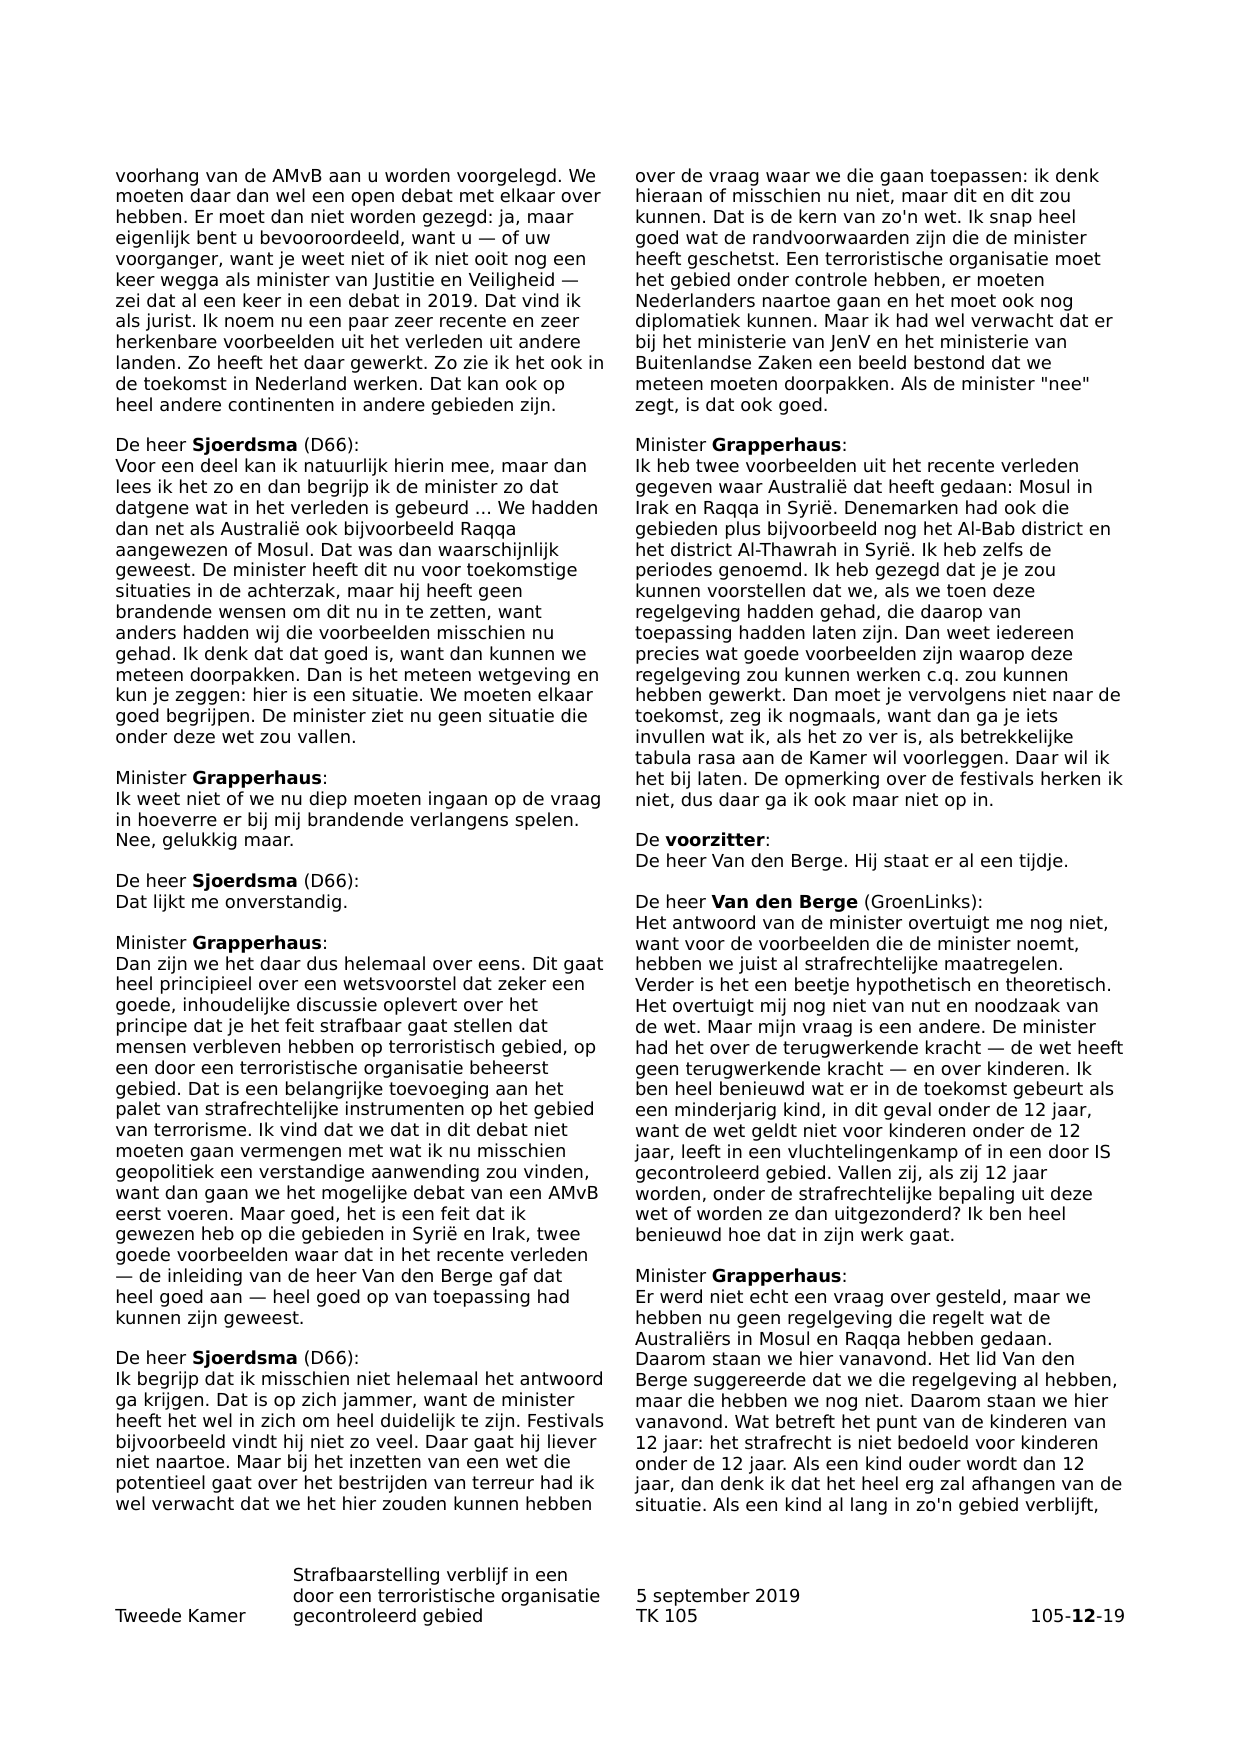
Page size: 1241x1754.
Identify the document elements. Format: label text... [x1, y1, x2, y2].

text over de vraag waar we die gaan toepassen: ik denk hieraan of misschien nu niet, maar dit en dit zou kunnen. Dat is de kern van zo'n wet. Ik snap heel goed wat de randvoorwaarden zijn die de minister heeft geschetst. Een terroristische organisatie moet het gebied onder controle hebben, er moeten Nederlanders naartoe gaan en het moet ook nog diplomatiek kunnen. Maar ik had wel verwacht dat er bij het ministerie van JenV en het ministerie van Buitenlandse Zaken een beeld bestond dat we meteen moeten doorpakken. Als de minister "nee" zegt, is dat ook goed. [635, 165, 1125, 415]
text Er werd niet echt een vraag over gesteld, maar we hebben nu geen regelgeving die regelt wat de Australiërs in Mosul en Raqqa hebben gedaan. Daarom staan we hier vanavond. Het lid Van den Berge suggereerde dat we die regelgeving al hebben, maar die hebben we nog niet. Daarom staan we hier vanavond. Wat betreft het punt van de kinderen van 12 jaar: het strafrecht is niet bedoeld voor kinderen onder de 12 jaar. Als een kind ouder wordt dan 12 jaar, dan denk ik dat het heel erg zal afhangen van de situatie. Als een kind al lang in zo'n gebied verblijft, [635, 1287, 1125, 1516]
text Ik heb twee voorbeelden uit het recente verleden gegeven waar Australië dat heeft gedaan: Mosul in Irak en Raqqa in Syrië. Denemarken had ook die gebieden plus bijvoorbeeld nog het Al-Bab district en het district Al-Thawrah in Syrië. Ik heb zelfs de periodes genoemd. Ik heb gezegd dat je je zou kunnen voorstellen dat we, als we toen deze regelgeving hadden gehad, die daarop van toepassing hadden laten zijn. Dan weet iedereen precies wat goede voorbeelden zijn waarop deze regelgeving zou kunnen werken c.q. zou kunnen hebben gewerkt. Dan moet je vervolgens niet naar de toekomst, zeg ik nogmaals, want dan ga je iets invullen wat ik, als het zo ver is, als betrekkelijke tabula rasa aan de Kamer wil voorleggen. Daar wil ik het bij laten. De opmerking over de festivals herken ik niet, dus daar ga ik ook maar niet op in. [635, 456, 1125, 810]
text De heer Van den Berge (GroenLinks): [635, 892, 1125, 912]
text Dan zijn we het daar dus helemaal over eens. Dit gaat heel principieel over een wetsvoorstel dat zeker een goede, inhoudelijke discussie oplevert over het principe dat je het feit strafbaar gaat stellen dat mensen verbleven hebben op terroristisch gebied, op een door een terroristische organisatie beheerst gebied. Dat is een belangrijke toevoeging aan het palet van strafrechtelijke instrumenten op het gebied van terrorisme. Ik vind dat we dat in dit debat niet moeten gaan vermengen met wat ik nu misschien geopolitiek een verstandige aanwending zou vinden, want dan gaan we het mogelijke debat van een AMvB eerst voeren. Maar goed, het is een feit dat ik gewezen heb op die gebieden in Syrië en Irak, twee goede voorbeelden waar dat in het recente verleden — de inleiding van de heer Van den Berge gaf dat heel goed aan — heel goed op van toepassing had kunnen zijn geweest. [115, 953, 605, 1328]
text Minister Grapperhaus: [635, 435, 1125, 456]
text voorhang van de AMvB aan u worden voorgelegd. We moeten daar dan wel een open debat met elkaar over hebben. Er moet dan niet worden gezegd: ja, maar eigenlijk bent u bevooroordeeld, want u — of uw voorganger, want je weet niet of ik niet ooit nog een keer wegga als minister van Justitie en Veiligheid — zei dat al een keer in een debat in 2019. Dat vind ik als jurist. Ik noem nu een paar zeer recente en zeer herkenbare voorbeelden uit het verleden uit andere landen. Zo heeft het daar gewerkt. Zo zie ik het ook in de toekomst in Nederland werken. Dat kan ook op heel andere continenten in andere gebieden zijn. [115, 165, 605, 415]
text De heer Van den Berge. Hij staat er al een tijdje. [635, 851, 1125, 872]
text De heer Sjoerdsma (D66): [115, 435, 605, 456]
text Dat lijkt me onverstandig. [115, 892, 605, 912]
text Minister Grapperhaus: [115, 932, 605, 953]
text De heer Sjoerdsma (D66): [115, 1348, 605, 1369]
text De voorzitter: [635, 830, 1125, 851]
text Ik weet niet of we nu diep moeten ingaan op de vraag in hoeverre er bij mij brandende verlangens spelen. Nee, gelukkig maar. [115, 788, 605, 851]
text Voor een deel kan ik natuurlijk hierin mee, maar dan lees ik het zo en dan begrijp ik de minister zo dat datgene wat in het verleden is gebeurd ... We hadden dan net als Australië ook bijvoorbeeld Raqqa aangewezen of Mosul. Dat was dan waarschijnlijk geweest. De minister heeft dit nu voor toekomstige situaties in de achterzak, maar hij heeft geen brandende wensen om dit nu in te zetten, want anders hadden wij die voorbeelden misschien nu gehad. Ik denk dat dat goed is, want dan kunnen we meteen doorpakken. Dan is het meteen wetgeving en kun je zeggen: hier is een situatie. We moeten elkaar goed begrijpen. De minister ziet nu geen situatie die onder deze wet zou vallen. [115, 456, 605, 748]
text Ik begrijp dat ik misschien niet helemaal het antwoord ga krijgen. Dat is op zich jammer, want de minister heeft het wel in zich om heel duidelijk te zijn. Festivals bijvoorbeeld vindt hij niet zo veel. Daar gaat hij liever niet naartoe. Maar bij het inzetten van een wet die potentieel gaat over het bestrijden van terreur had ik wel verwacht dat we het hier zouden kunnen hebben [115, 1369, 605, 1515]
text De heer Sjoerdsma (D66): [115, 871, 605, 892]
text Het antwoord van de minister overtuigt me nog niet, want voor de voorbeelden die de minister noemt, hebben we juist al strafrechtelijke maatregelen. Verder is het een beetje hypothetisch en theoretisch. Het overtuigt mij nog niet van nut en noodzaak van de wet. Maar mijn vraag is een andere. De minister had het over de terugwerkende kracht — de wet heeft geen terugwerkende kracht — en over kinderen. Ik ben heel benieuwd wat er in de toekomst gebeurt als een minderjarig kind, in dit geval onder de 12 jaar, want de wet geldt niet voor kinderen onder de 12 jaar, leeft in een vluchtelingenkamp of in een door IS gecontroleerd gebied. Vallen zij, als zij 12 jaar worden, onder de strafrechtelijke bepaling uit deze wet of worden ze dan uitgezonderd? Ik ben heel benieuwd hoe dat in zijn werk gaat. [635, 912, 1125, 1246]
text Minister Grapperhaus: [635, 1266, 1125, 1287]
text Minister Grapperhaus: [115, 768, 605, 788]
